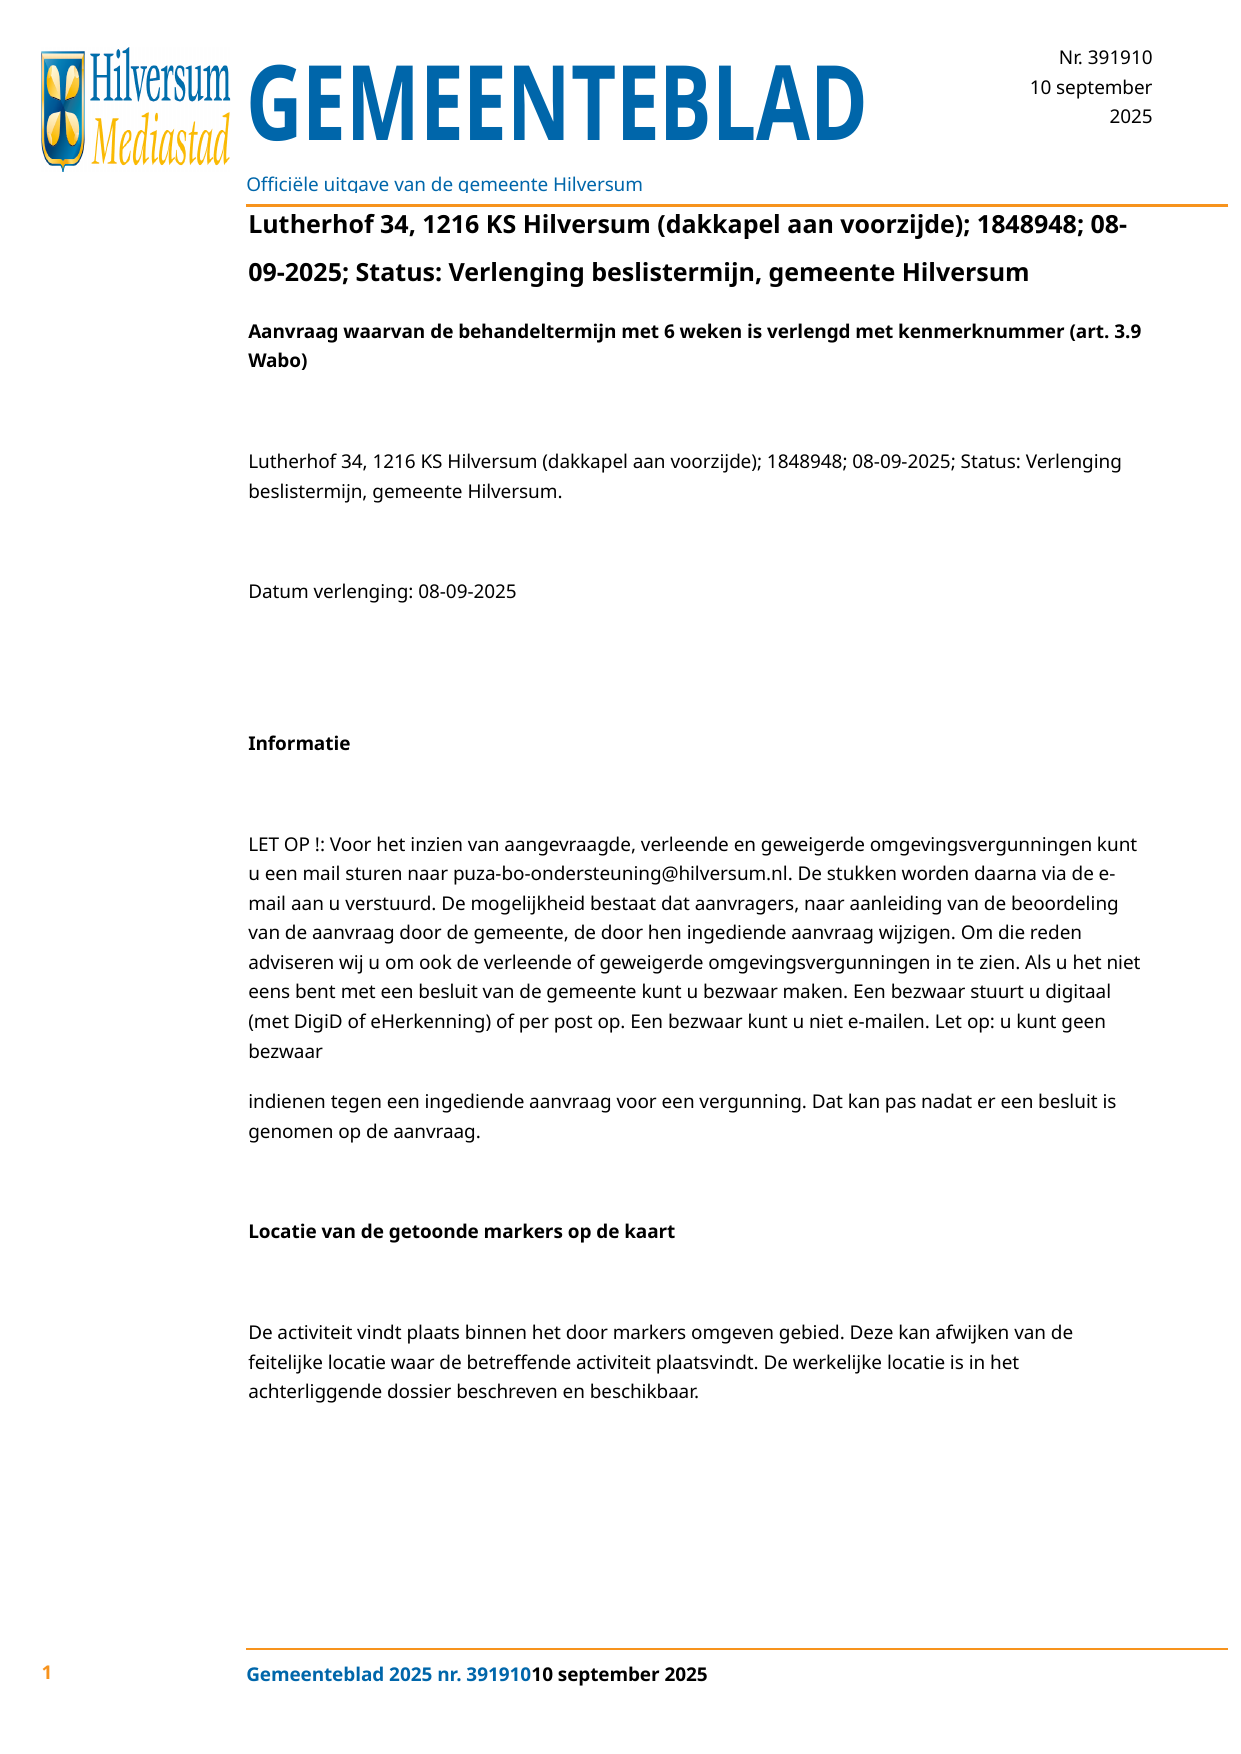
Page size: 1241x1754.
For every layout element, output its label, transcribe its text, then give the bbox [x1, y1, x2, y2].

text Locatie van de getoonde markers op de kaart [248, 1219, 1152, 1244]
text Datum verlenging: 08-09-2025 [248, 579, 1152, 604]
picture [41, 47, 231, 172]
text Aanvraag waarvan de behandeltermijn met 6 weken is verlengd met kenmerknummer (art. 3.9 Wabo) [248, 318, 1152, 373]
text Informatie [248, 730, 1152, 756]
text Lutherhof 34, 1216 KS Hilversum (dakkapel aan voorzijde); 1848948; 08-09-2025; Status: Verlenging beslistermijn, gemeente Hilversum [248, 207, 1152, 288]
text Lutherhof 34, 1216 KS Hilversum (dakkapel aan voorzijde); 1848948; 08-09-2025; Status: Verlenging beslistermijn, gemeente Hilversum. [248, 448, 1152, 504]
text De activiteit vindt plaats binnen het door markers omgeven gebied. Deze kan afwijken van de feitelijke locatie waar de betreffende activiteit plaatsvindt. De werkelijke locatie is in het achterliggende dossier beschreven en beschikbaar. [248, 1319, 1152, 1404]
text LET OP !: Voor het inzien van aangevraagde, verleende en geweigerde omgevingsvergunningen kunt u een mail sturen naar puza-bo-ondersteuning@hilversum.nl. De stukken worden daarna via de e-mail aan u verstuurd. De mogelijkheid bestaat dat aanvragers, naar aanleiding van de beoordeling van de aanvraag door de gemeente, de door hen ingediende aanvraag wijzigen. Om die reden adviseren wij u om ook de verleende of geweigerde omgevingsvergunningen in te zien. Als u het niet eens bent met een besluit van de gemeente kunt u bezwaar maken. Een bezwaar stuurt u digitaal (met DigiD of eHerkenning) of per post op. Een bezwaar kunt u niet e-mailen. Let op: u kunt geen bezwaar [248, 831, 1152, 1064]
text indienen tegen een ingediende aanvraag voor een vergunning. Dat kan pas nadat er een besluit is genomen op de aanvraag. [248, 1088, 1152, 1144]
